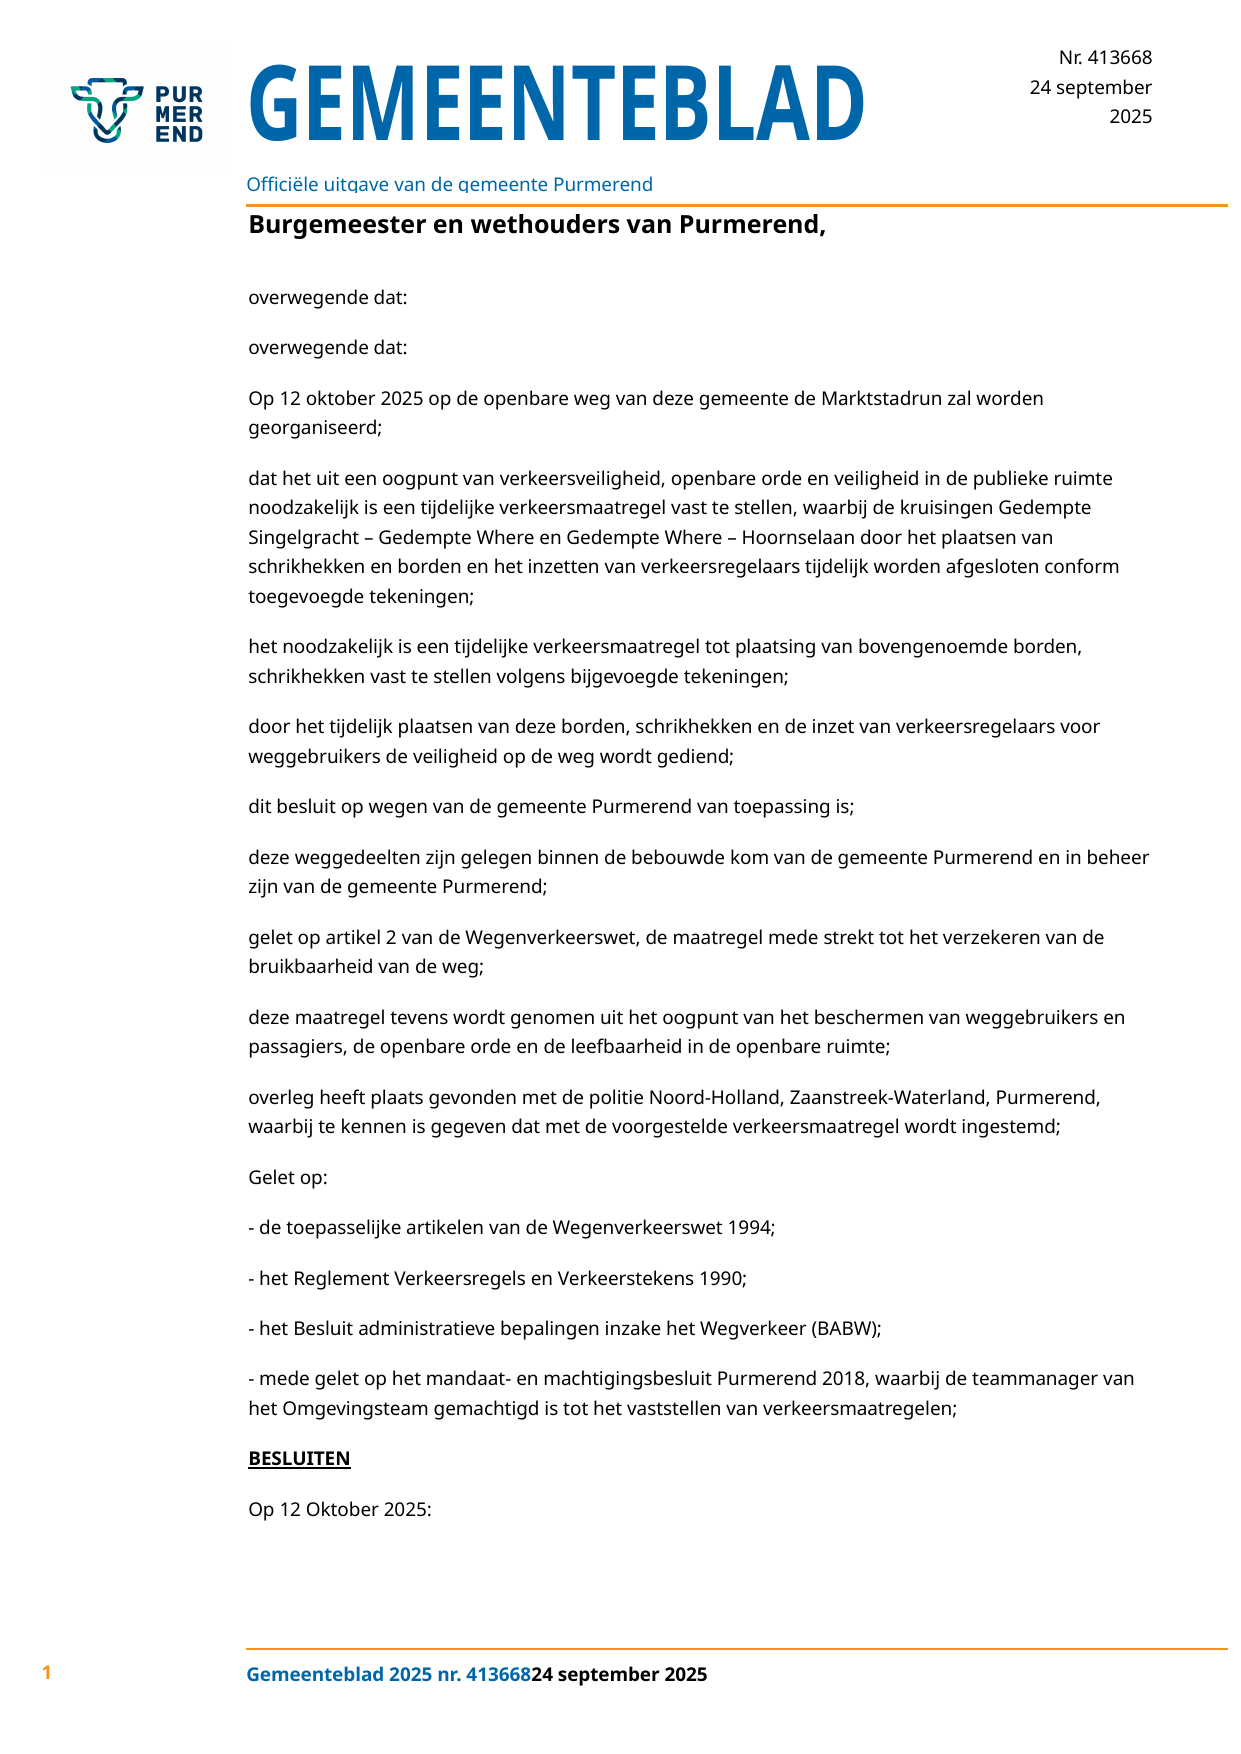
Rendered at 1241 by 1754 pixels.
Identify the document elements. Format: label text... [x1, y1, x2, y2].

text - het Besluit administratieve bepalingen inzake het Wegverkeer (BABW); [248, 1315, 1152, 1341]
text - de toepasselijke artikelen van de Wegenverkeerswet 1994; [248, 1214, 1152, 1240]
text dit besluit op wegen van de gemeente Purmerend van toepassing is; [248, 793, 1152, 819]
picture [41, 47, 231, 172]
text dat het uit een oogpunt van verkeersveiligheid, openbare orde en veiligheid in de publieke ruimte noodzakelijk is een tijdelijke verkeersmaatregel vast te stellen, waarbij de kruisingen Gedempte Singelgracht – Gedempte Where en Gedempte Where – Hoornselaan door het plaatsen van schrikhekken en borden en het inzetten van verkeersregelaars tijdelijk worden afgesloten conform toegevoegde tekeningen; [248, 465, 1152, 609]
text - het Reglement Verkeersregels en Verkeerstekens 1990; [248, 1265, 1152, 1291]
text gelet op artikel 2 van de Wegenverkeerswet, de maatregel mede strekt tot het verzekeren van de bruikbaarheid van de weg; [248, 924, 1152, 979]
text Op 12 Oktober 2025: [248, 1496, 1152, 1522]
text deze weggedeelten zijn gelegen binnen de bebouwde kom van de gemeente Purmerend en in beheer zijn van de gemeente Purmerend; [248, 844, 1152, 899]
text overwegende dat: [248, 284, 1152, 310]
text door het tijdelijk plaatsen van deze borden, schrikhekken en de inzet van verkeersregelaars voor weggebruikers de veiligheid op de weg wordt gediend; [248, 713, 1152, 769]
text BESLUITEN [248, 1446, 1152, 1471]
text deze maatregel tevens wordt genomen uit het oogpunt van het beschermen van weggebruikers en passagiers, de openbare orde en de leefbaarheid in de openbare ruimte; [248, 1004, 1152, 1059]
text overleg heeft plaats gevonden met de politie Noord-Holland, Zaanstreek-Waterland, Purmerend, waarbij te kennen is gegeven dat met de voorgestelde verkeersmaatregel wordt ingestemd; [248, 1084, 1152, 1139]
text Burgemeester en wethouders van Purmerend, [248, 207, 1152, 241]
text Op 12 oktober 2025 op de openbare weg van deze gemeente de Marktstadrun zal worden georganiseerd; [248, 385, 1152, 440]
text - mede gelet op het mandaat- en machtigingsbesluit Purmerend 2018, waarbij de teammanager van het Omgevingsteam gemachtigd is tot het vaststellen van verkeersmaatregelen; [248, 1366, 1152, 1421]
text Gelet op: [248, 1164, 1152, 1190]
text overwegende dat: [248, 334, 1152, 360]
text het noodzakelijk is een tijdelijke verkeersmaatregel tot plaatsing van bovengenoemde borden, schrikhekken vast te stellen volgens bijgevoegde tekeningen; [248, 633, 1152, 689]
